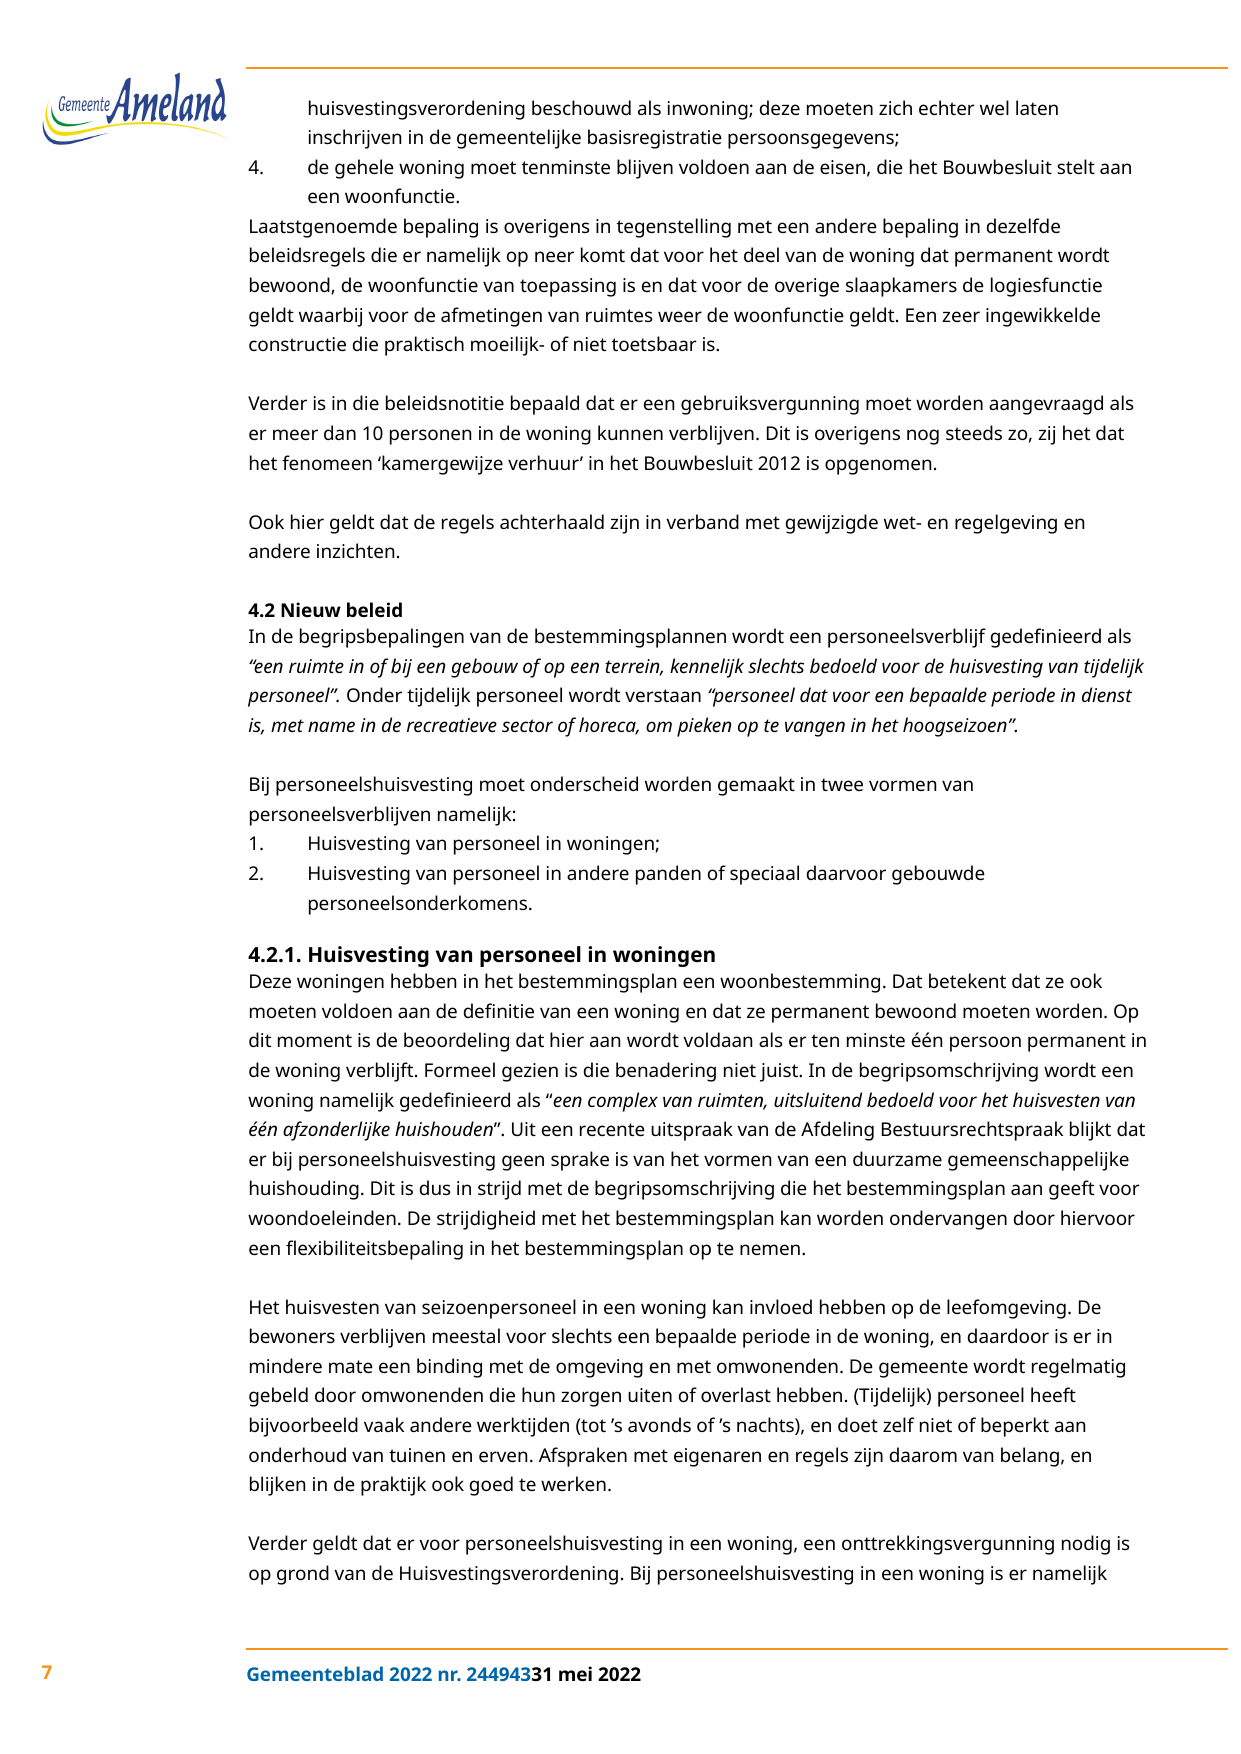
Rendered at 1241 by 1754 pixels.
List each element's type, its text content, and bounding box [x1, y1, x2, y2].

text 4.2.1. Huisvesting van personeel in woningen [248, 940, 1152, 968]
text Verder geldt dat er voor personeelshuisvesting in een woning, een onttrekkingsvergunning nodig is op grond van de Huisvestingsverordening. Bij personeelshuisvesting in een woning is er namelijk [248, 1531, 1152, 1586]
text Laatstgenoemde bepaling is overigens in tegenstelling met een andere bepaling in dezelfde beleidsregels die er namelijk op neer komt dat voor het deel van de woning dat permanent wordt bewoond, de woonfunctie van toepassing is en dat voor de overige slaapkamers de logiesfunctie geldt waarbij voor de afmetingen van ruimtes weer de woonfunctie geldt. Een zeer ingewikkelde constructie die praktisch moeilijk- of niet toetsbaar is. [248, 213, 1152, 357]
text Verder is in die beleidsnotitie bepaald dat er een gebruiksvergunning moet worden aangevraagd als er meer dan 10 personen in de woning kunnen verblijven. Dit is overigens nog steeds zo, zij het dat het fenomeen ‘kamergewijze verhuur’ in het Bouwbesluit 2012 is opgenomen. [248, 391, 1152, 476]
text Het huisvesten van seizoenpersoneel in een woning kan invloed hebben op de leefomgeving. De bewoners verblijven meestal voor slechts een bepaalde periode in de woning, en daardoor is er in mindere mate een binding met de omgeving en met omwonenden. De gemeente wordt regelmatig gebeld door omwonenden die hun zorgen uiten of overlast hebben. (Tijdelijk) personeel heeft bijvoorbeeld vaak andere werktijden (tot ’s avonds of ’s nachts), en doet zelf niet of beperkt aan onderhoud van tuinen en erven. Afspraken met eigenaren en regels zijn daarom van belang, en blijken in de praktijk ook goed te werken. [248, 1294, 1152, 1497]
text Ook hier geldt dat de regels achterhaald zijn in verband met gewijzigde wet- en regelgeving en andere inzichten. [248, 509, 1152, 564]
picture [41, 47, 231, 172]
list Huisvesting van personeel in andere panden of speciaal daarvoor gebouwde personeelsonderkomens. [248, 860, 1152, 915]
list huisvestingsverordening beschouwd als inwoning; deze moeten zich echter wel laten inschrijven in de gemeentelijke basisregistratie persoonsgegevens; [248, 95, 1152, 150]
text 4.2 Nieuw beleid [248, 598, 1152, 623]
text In de begripsbepalingen van de bestemmingsplannen wordt een personeelsverblijf gedefinieerd als “een ruimte in of bij een gebouw of op een terrein, kennelijk slechts bedoeld voor de huisvesting van tijdelijk personeel”. Onder tijdelijk personeel wordt verstaan “personeel dat voor een bepaalde periode in dienst is, met name in de recreatieve sector of horeca, om pieken op te vangen in het hoogseizoen”. [248, 623, 1152, 738]
list de gehele woning moet tenminste blijven voldoen aan de eisen, die het Bouwbesluit stelt aan een woonfunctie. [248, 154, 1152, 209]
text Bij personeelshuisvesting moet onderscheid worden gemaakt in twee vormen van personeelsverblijven namelijk: [248, 771, 1152, 827]
text Deze woningen hebben in het bestemmingsplan een woonbestemming. Dat betekent dat ze ook moeten voldoen aan de definitie van een woning en dat ze permanent bewoond moeten worden. Op dit moment is de beoordeling dat hier aan wordt voldaan als er ten minste één persoon permanent in de woning verblijft. Formeel gezien is die benadering niet juist. In de begripsomschrijving wordt een woning namelijk gedefinieerd als “een complex van ruimten, uitsluitend bedoeld voor het huisvesten van één afzonderlijke huishouden”. Uit een recente uitspraak van de Afdeling Bestuursrechtspraak blijkt dat er bij personeelshuisvesting geen sprake is van het vormen van een duurzame gemeenschappelijke huishouding. Dit is dus in strijd met de begripsomschrijving die het bestemmingsplan aan geeft voor woondoeleinden. De strijdigheid met het bestemmingsplan kan worden ondervangen door hiervoor een flexibiliteitsbepaling in het bestemmingsplan op te nemen. [248, 968, 1152, 1261]
list Huisvesting van personeel in woningen; [248, 831, 1152, 856]
